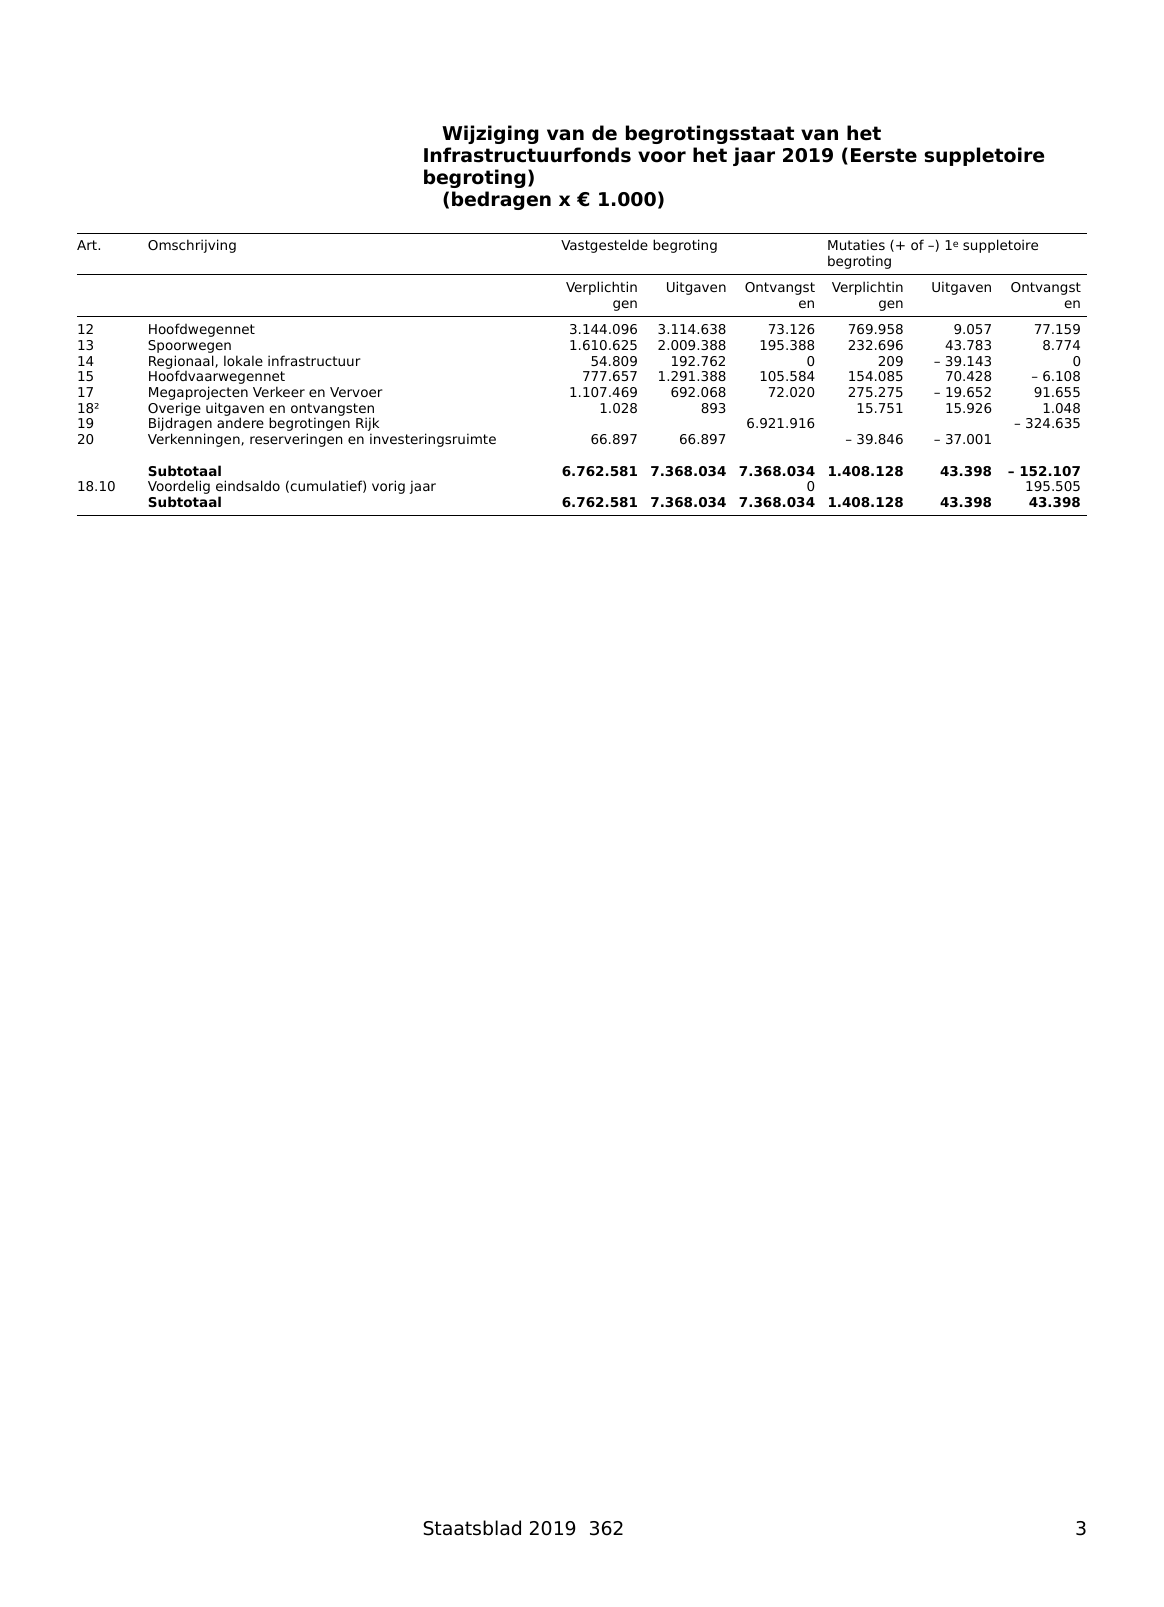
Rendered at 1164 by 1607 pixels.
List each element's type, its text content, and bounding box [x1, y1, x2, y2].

table_cell [821, 448, 909, 463]
table_cell Verkenningen, reserveringen en investeringsruimte [142, 432, 555, 448]
table_cell Hoofdvaarwegennet [142, 369, 555, 385]
table_cell – 39.143 [909, 353, 998, 369]
table_cell [732, 432, 821, 448]
table_cell [998, 432, 1087, 448]
table_cell [77, 495, 142, 515]
table_cell – 39.846 [821, 432, 909, 448]
table_cell 43.398 [909, 464, 998, 479]
table_cell [555, 448, 644, 463]
table_cell 192.762 [644, 353, 732, 369]
table_cell 275.275 [821, 385, 909, 401]
table_header Art. [77, 234, 142, 274]
table_cell 15.751 [821, 401, 909, 416]
table_cell [821, 479, 909, 495]
table_cell 15.926 [909, 401, 998, 416]
table_cell – 152.107 [998, 464, 1087, 479]
table_cell [77, 448, 142, 463]
table_cell – 324.635 [998, 416, 1087, 432]
table_cell 66.897 [644, 432, 732, 448]
table_cell 1.610.625 [555, 338, 644, 353]
table_cell 72.020 [732, 385, 821, 401]
table_cell 12 [77, 317, 142, 338]
table_cell 9.057 [909, 317, 998, 338]
table_cell 43.398 [909, 495, 998, 515]
table_cell Subtotaal [142, 464, 555, 479]
table_cell [644, 479, 732, 495]
table_cell 7.368.034 [732, 464, 821, 479]
table_cell 1.107.469 [555, 385, 644, 401]
table_cell [77, 464, 142, 479]
table_cell [644, 416, 732, 432]
table_cell 3.114.638 [644, 317, 732, 338]
table_cell [644, 448, 732, 463]
table_cell 77.159 [998, 317, 1087, 338]
table_cell 7.368.034 [644, 464, 732, 479]
table_cell 91.655 [998, 385, 1087, 401]
table_cell 43.398 [998, 495, 1087, 515]
table_cell 1.048 [998, 401, 1087, 416]
table_cell 1.291.388 [644, 369, 732, 385]
table_cell Verplichtingen [821, 275, 909, 316]
table_cell 6.921.916 [732, 416, 821, 432]
table_cell [732, 448, 821, 463]
table_cell Verplichtingen [555, 275, 644, 316]
table_cell 0 [732, 479, 821, 495]
table_cell – 6.108 [998, 369, 1087, 385]
table_cell 17 [77, 385, 142, 401]
table_cell Uitgaven [644, 275, 732, 316]
table_cell 232.696 [821, 338, 909, 353]
table_cell 54.809 [555, 353, 644, 369]
table_cell 2.009.388 [644, 338, 732, 353]
table_cell Uitgaven [909, 275, 998, 316]
table_cell 66.897 [555, 432, 644, 448]
table_cell [555, 479, 644, 495]
table_cell 154.085 [821, 369, 909, 385]
text Wijziging van de begrotingsstaat van het Infrastructuurfonds voor het jaar 2019 (Eerste suppletoire begroting) [422, 123, 1087, 188]
table_cell 13 [77, 338, 142, 353]
table_cell Regionaal, lokale infrastructuur [142, 353, 555, 369]
table_cell 6.762.581 [555, 464, 644, 479]
table_cell [998, 448, 1087, 463]
table_cell Bijdragen andere begrotingen Rijk [142, 416, 555, 432]
table_cell 20 [77, 432, 142, 448]
table_cell [909, 479, 998, 495]
table_cell 1.408.128 [821, 495, 909, 515]
table_cell 14 [77, 353, 142, 369]
table_cell – 19.652 [909, 385, 998, 401]
table_cell – 37.001 [909, 432, 998, 448]
table_cell 1.408.128 [821, 464, 909, 479]
table_cell 105.584 [732, 369, 821, 385]
table_cell [909, 416, 998, 432]
table_cell Spoorwegen [142, 338, 555, 353]
table_cell [732, 401, 821, 416]
table_cell 8.774 [998, 338, 1087, 353]
table_cell 209 [821, 353, 909, 369]
table_cell 195.505 [998, 479, 1087, 495]
table_cell [77, 275, 142, 316]
table_cell 6.762.581 [555, 495, 644, 515]
table_cell Hoofdwegennet [142, 317, 555, 338]
table_cell [821, 416, 909, 432]
table_cell 3.144.096 [555, 317, 644, 338]
text (bedragen x € 1.000) [422, 188, 1087, 211]
table_cell 1.028 [555, 401, 644, 416]
table_cell 15 [77, 369, 142, 385]
table_cell 7.368.034 [644, 495, 732, 515]
table_cell 0 [732, 353, 821, 369]
table_cell 43.783 [909, 338, 998, 353]
table_cell 73.126 [732, 317, 821, 338]
table_cell 7.368.034 [732, 495, 821, 515]
table_cell [555, 416, 644, 432]
table_cell Megaprojecten Verkeer en Vervoer [142, 385, 555, 401]
table_cell Voordelig eindsaldo (cumulatief) vorig jaar [142, 479, 555, 495]
table_cell [909, 448, 998, 463]
table_cell [142, 448, 555, 463]
table_cell 18.10 [77, 479, 142, 495]
table_cell [142, 275, 555, 316]
table_cell 18² [77, 401, 142, 416]
table_header Mutaties (+ of –) 1e suppletoire begroting [821, 234, 1087, 274]
table_cell Subtotaal [142, 495, 555, 515]
table_cell 195.388 [732, 338, 821, 353]
table_header Omschrijving [142, 234, 555, 274]
table_cell 777.657 [555, 369, 644, 385]
table_cell 893 [644, 401, 732, 416]
table_header Vastgestelde begroting [555, 234, 821, 274]
table_cell 70.428 [909, 369, 998, 385]
table_cell Ontvangsten [732, 275, 821, 316]
table_cell 0 [998, 353, 1087, 369]
table_cell 769.958 [821, 317, 909, 338]
table_cell Ontvangsten [998, 275, 1087, 316]
table_cell Overige uitgaven en ontvangsten [142, 401, 555, 416]
table_cell 692.068 [644, 385, 732, 401]
table_cell 19 [77, 416, 142, 432]
